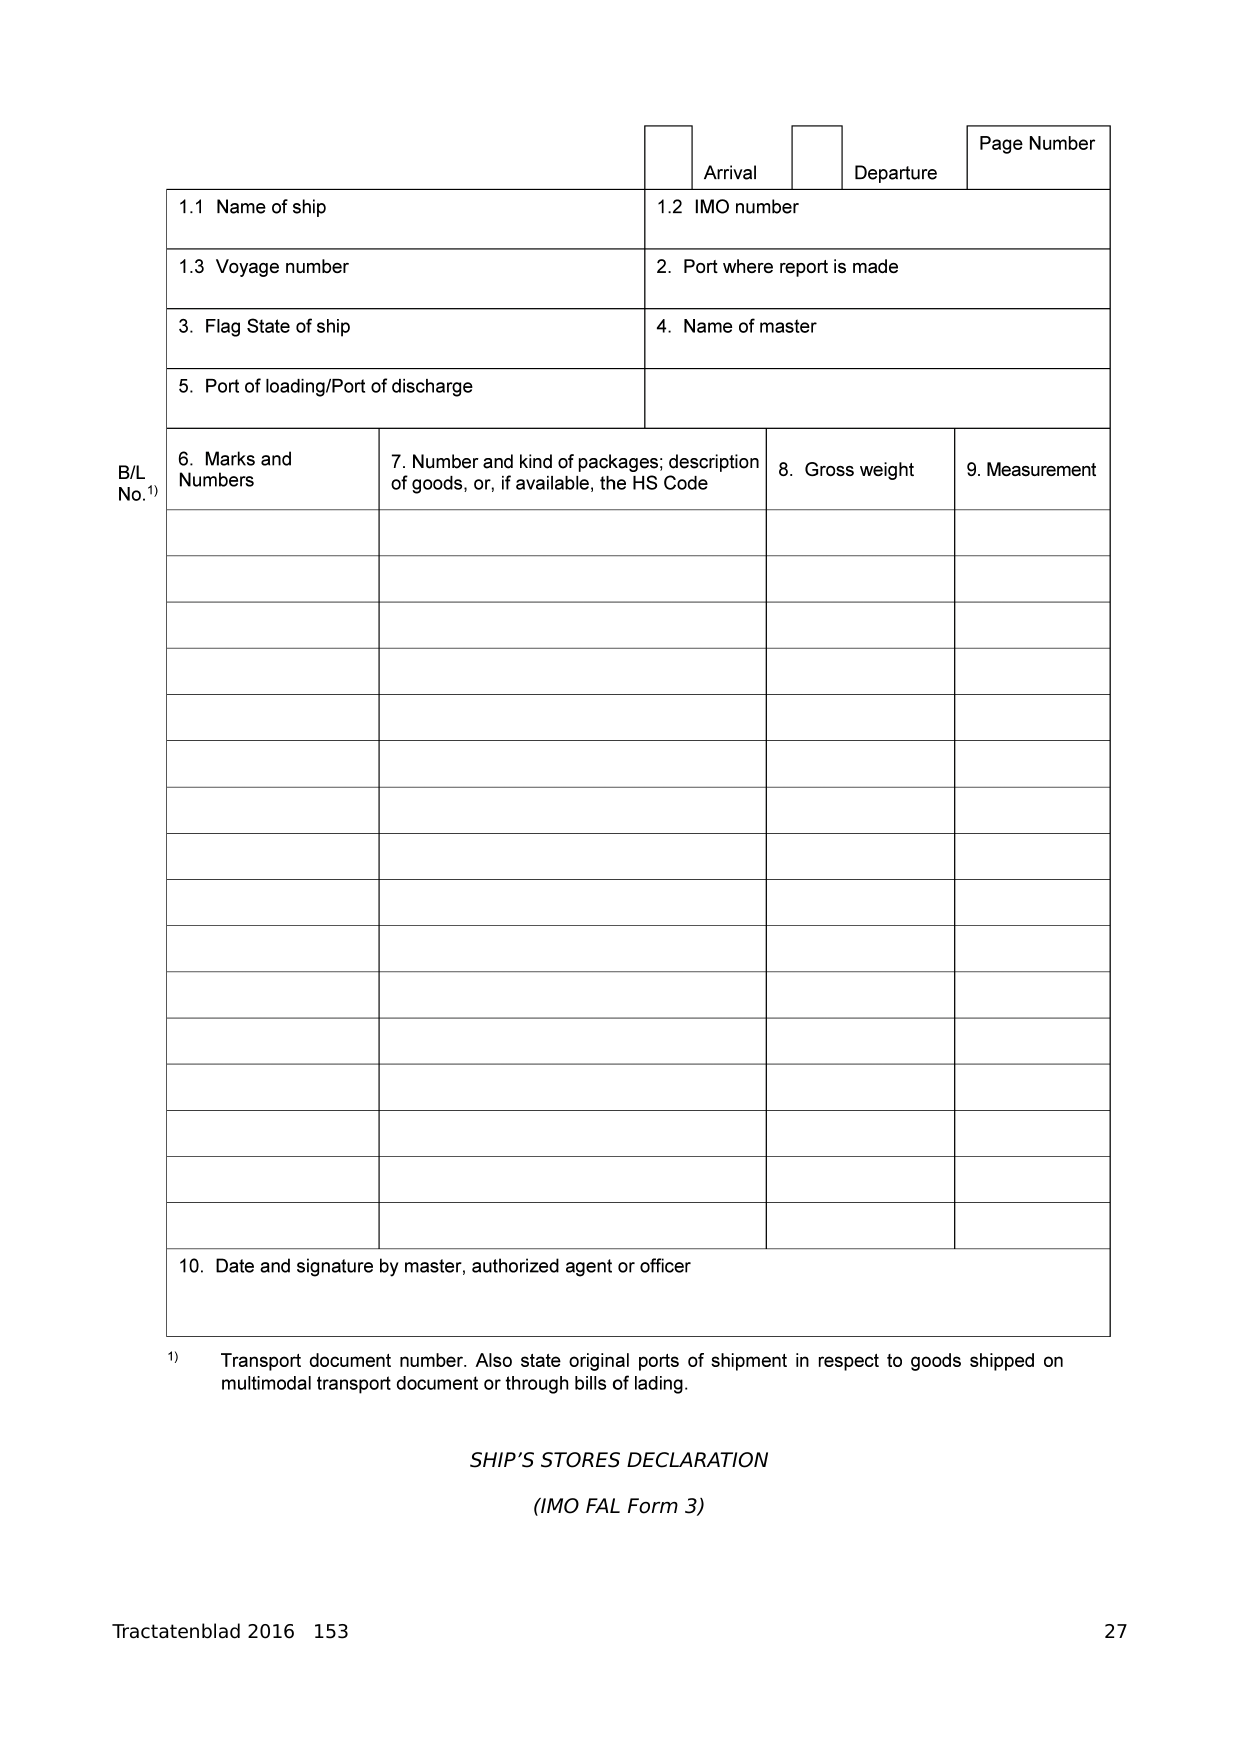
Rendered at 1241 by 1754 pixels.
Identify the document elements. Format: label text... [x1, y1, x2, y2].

picture [112, 121, 1117, 1397]
subtitle SHIP’S STORES DECLARATION (IMO FAL Form 3) [112, 1448, 1128, 1518]
